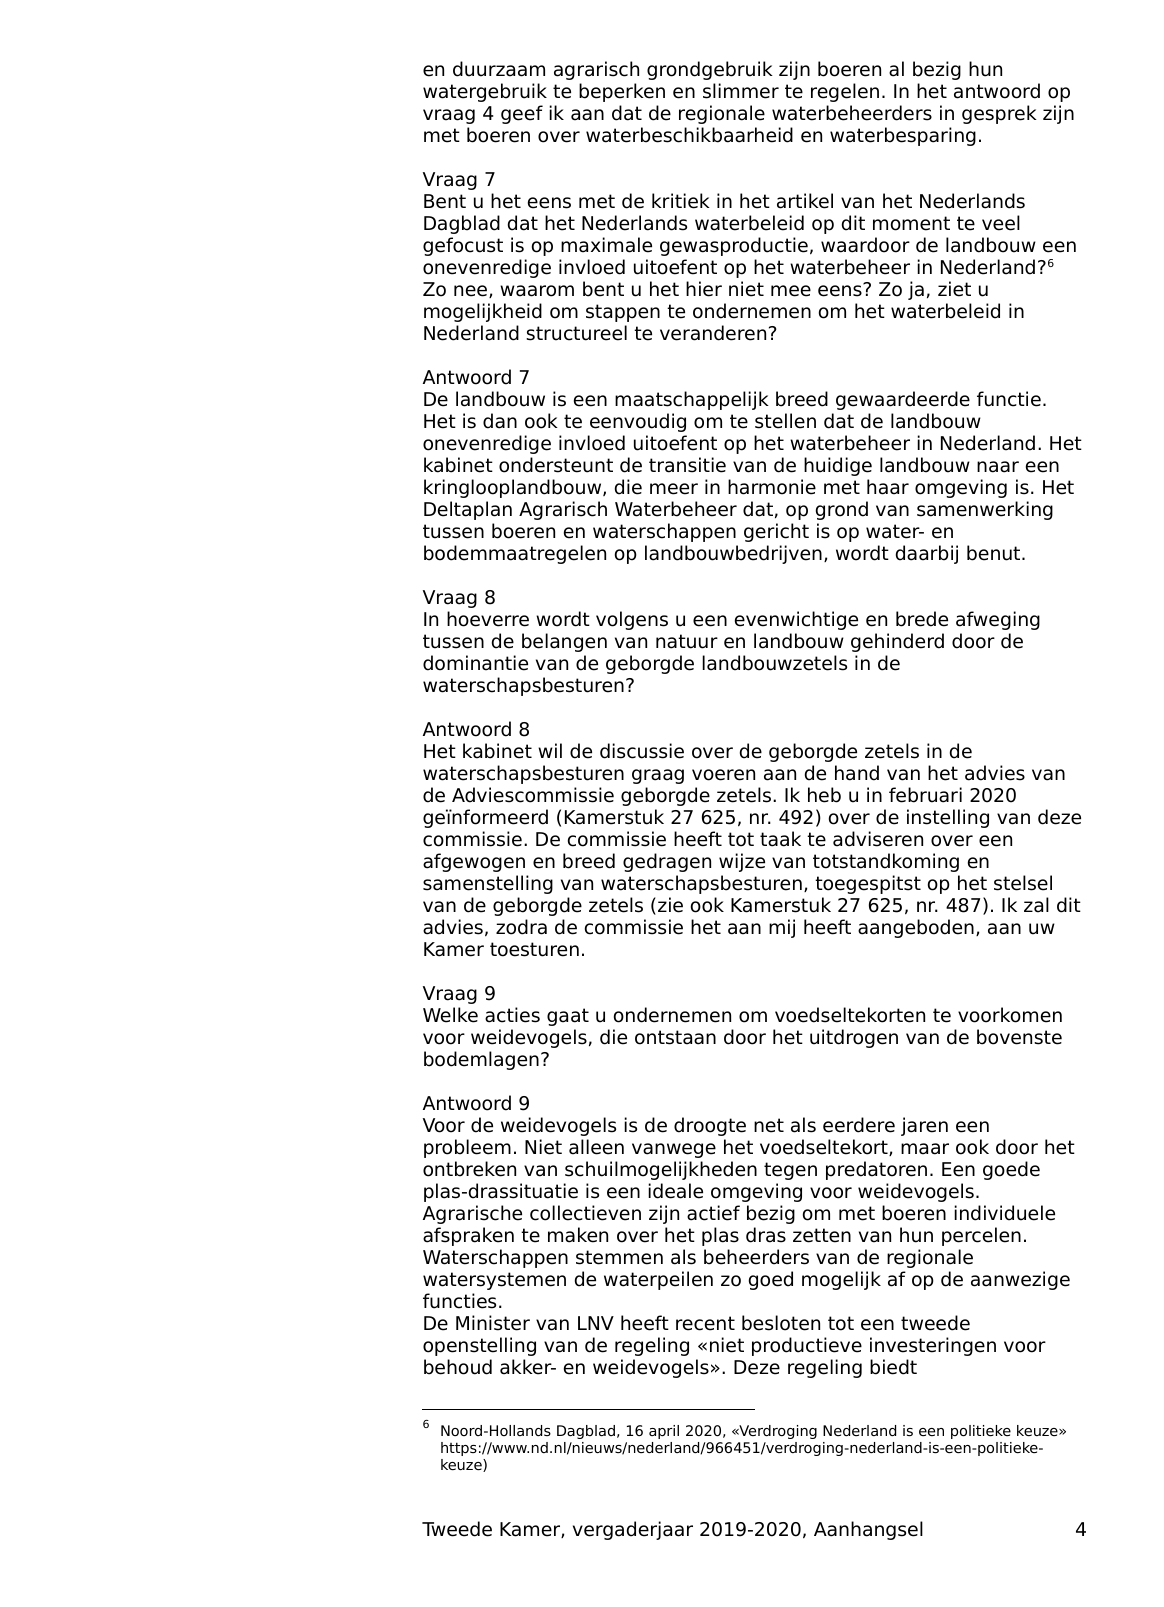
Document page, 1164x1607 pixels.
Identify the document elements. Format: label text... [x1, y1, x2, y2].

text De Minister van LNV heeft recent besloten tot een tweede openstelling van de regeling «niet productieve investeringen voor behoud akker- en weidevogels». Deze regeling biedt [422, 1313, 1087, 1379]
text In hoeverre wordt volgens u een evenwichtige en brede afweging tussen de belangen van natuur en landbouw gehinderd door de dominantie van de geborgde landbouwzetels in de waterschapsbesturen? [422, 609, 1087, 697]
text Het kabinet wil de discussie over de geborgde zetels in de waterschapsbesturen graag voeren aan de hand van het advies van de Adviescommissie geborgde zetels. Ik heb u in februari 2020 geïnformeerd (Kamerstuk 27 625, nr. 492) over de instelling van deze commissie. De commissie heeft tot taak te adviseren over een afgewogen en breed gedragen wijze van totstandkoming en samenstelling van waterschapsbesturen, toegespitst op het stelsel van de geborgde zetels (zie ook Kamerstuk 27 625, nr. 487). Ik zal dit advies, zodra de commissie het aan mij heeft aangeboden, aan uw Kamer toesturen. [422, 741, 1087, 961]
text Antwoord 8 [422, 719, 1087, 741]
text Vraag 7 [422, 169, 1087, 191]
text Vraag 8 [422, 587, 1087, 609]
text Antwoord 7 [422, 367, 1087, 389]
text Voor de weidevogels is de droogte net als eerdere jaren een probleem. Niet alleen vanwege het voedseltekort, maar ook door het ontbreken van schuilmogelijkheden tegen predatoren. Een goede plas-drassituatie is een ideale omgeving voor weidevogels. Agrarische collectieven zijn actief bezig om met boeren individuele afspraken te maken over het plas dras zetten van hun percelen. Waterschappen stemmen als beheerders van de regionale watersystemen de waterpeilen zo goed mogelijk af op de aanwezige functies. [422, 1115, 1087, 1313]
text Antwoord 9 [422, 1093, 1087, 1115]
text Vraag 9 [422, 983, 1087, 1005]
text De landbouw is een maatschappelijk breed gewaardeerde functie. Het is dan ook te eenvoudig om te stellen dat de landbouw onevenredige invloed uitoefent op het waterbeheer in Nederland. Het kabinet ondersteunt de transitie van de huidige landbouw naar een kringlooplandbouw, die meer in harmonie met haar omgeving is. Het Deltaplan Agrarisch Waterbeheer dat, op grond van samenwerking tussen boeren en waterschappen gericht is op water- en bodemmaatregelen op landbouwbedrijven, wordt daarbij benut. [422, 389, 1087, 565]
text en duurzaam agrarisch grondgebruik zijn boeren al bezig hun watergebruik te beperken en slimmer te regelen. In het antwoord op vraag 4 geef ik aan dat de regionale waterbeheerders in gesprek zijn met boeren over waterbeschikbaarheid en waterbesparing. [422, 59, 1087, 147]
text Welke acties gaat u ondernemen om voedseltekorten te voorkomen voor weidevogels, die ontstaan door het uitdrogen van de bovenste bodemlagen? [422, 1005, 1087, 1071]
text Noord-Hollands Dagblad, 16 april 2020, «Verdroging Nederland is een politieke keuze» https://www.nd.nl/nieuws/nederland/966451/verdroging-nederland-is-een-politieke-keuze) [422, 1418, 1087, 1474]
text Bent u het eens met de kritiek in het artikel van het Nederlands Dagblad dat het Nederlands waterbeleid op dit moment te veel gefocust is op maximale gewasproductie, waardoor de landbouw een onevenredige invloed uitoefent op het waterbeheer in Nederland? Zo nee, waarom bent u het hier niet mee eens? Zo ja, ziet u mogelijkheid om stappen te ondernemen om het waterbeleid in Nederland structureel te veranderen? [422, 191, 1087, 345]
